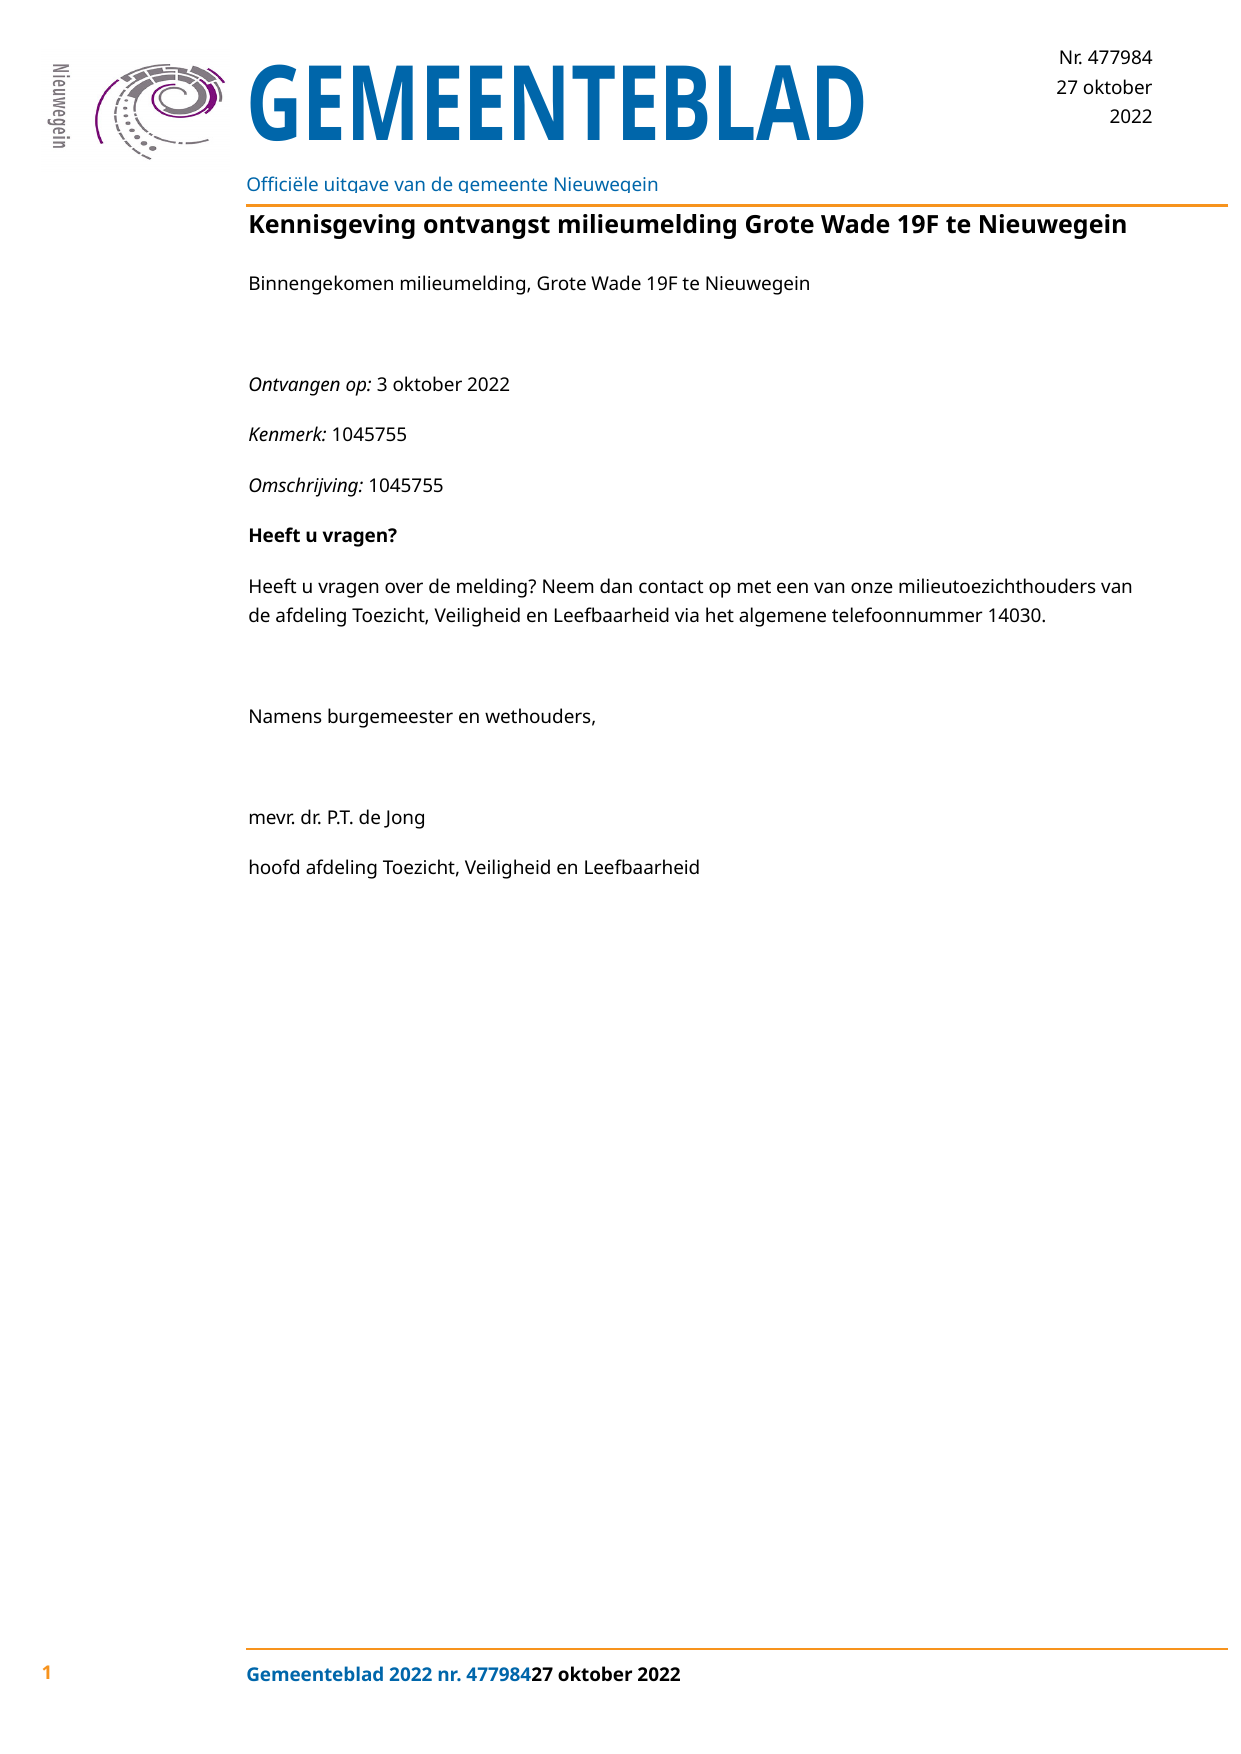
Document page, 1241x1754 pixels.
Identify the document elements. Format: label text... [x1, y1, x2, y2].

text Namens burgemeester en wethouders, [248, 703, 1152, 729]
text Heeft u vragen over de melding? Neem dan contact op met een van onze milieutoezichthouders van de afdeling Toezicht, Veiligheid en Leefbaarheid via het algemene telefoonnummer 14030. [248, 573, 1152, 628]
picture [41, 47, 231, 172]
text hoofd afdeling Toezicht, Veiligheid en Leefbaarheid [248, 854, 1152, 880]
text mevr. dr. P.T. de Jong [248, 804, 1152, 830]
text Ontvangen op: 3 oktober 2022 [248, 371, 1152, 397]
text Omschrijving: 1045755 [248, 472, 1152, 498]
text Heeft u vragen? [248, 522, 1152, 548]
text Binnengekomen milieumelding, Grote Wade 19F te Nieuwegein [248, 270, 1152, 296]
text Kennisgeving ontvangst milieumelding Grote Wade 19F te Nieuwegein [248, 207, 1152, 241]
text Kenmerk: 1045755 [248, 422, 1152, 447]
